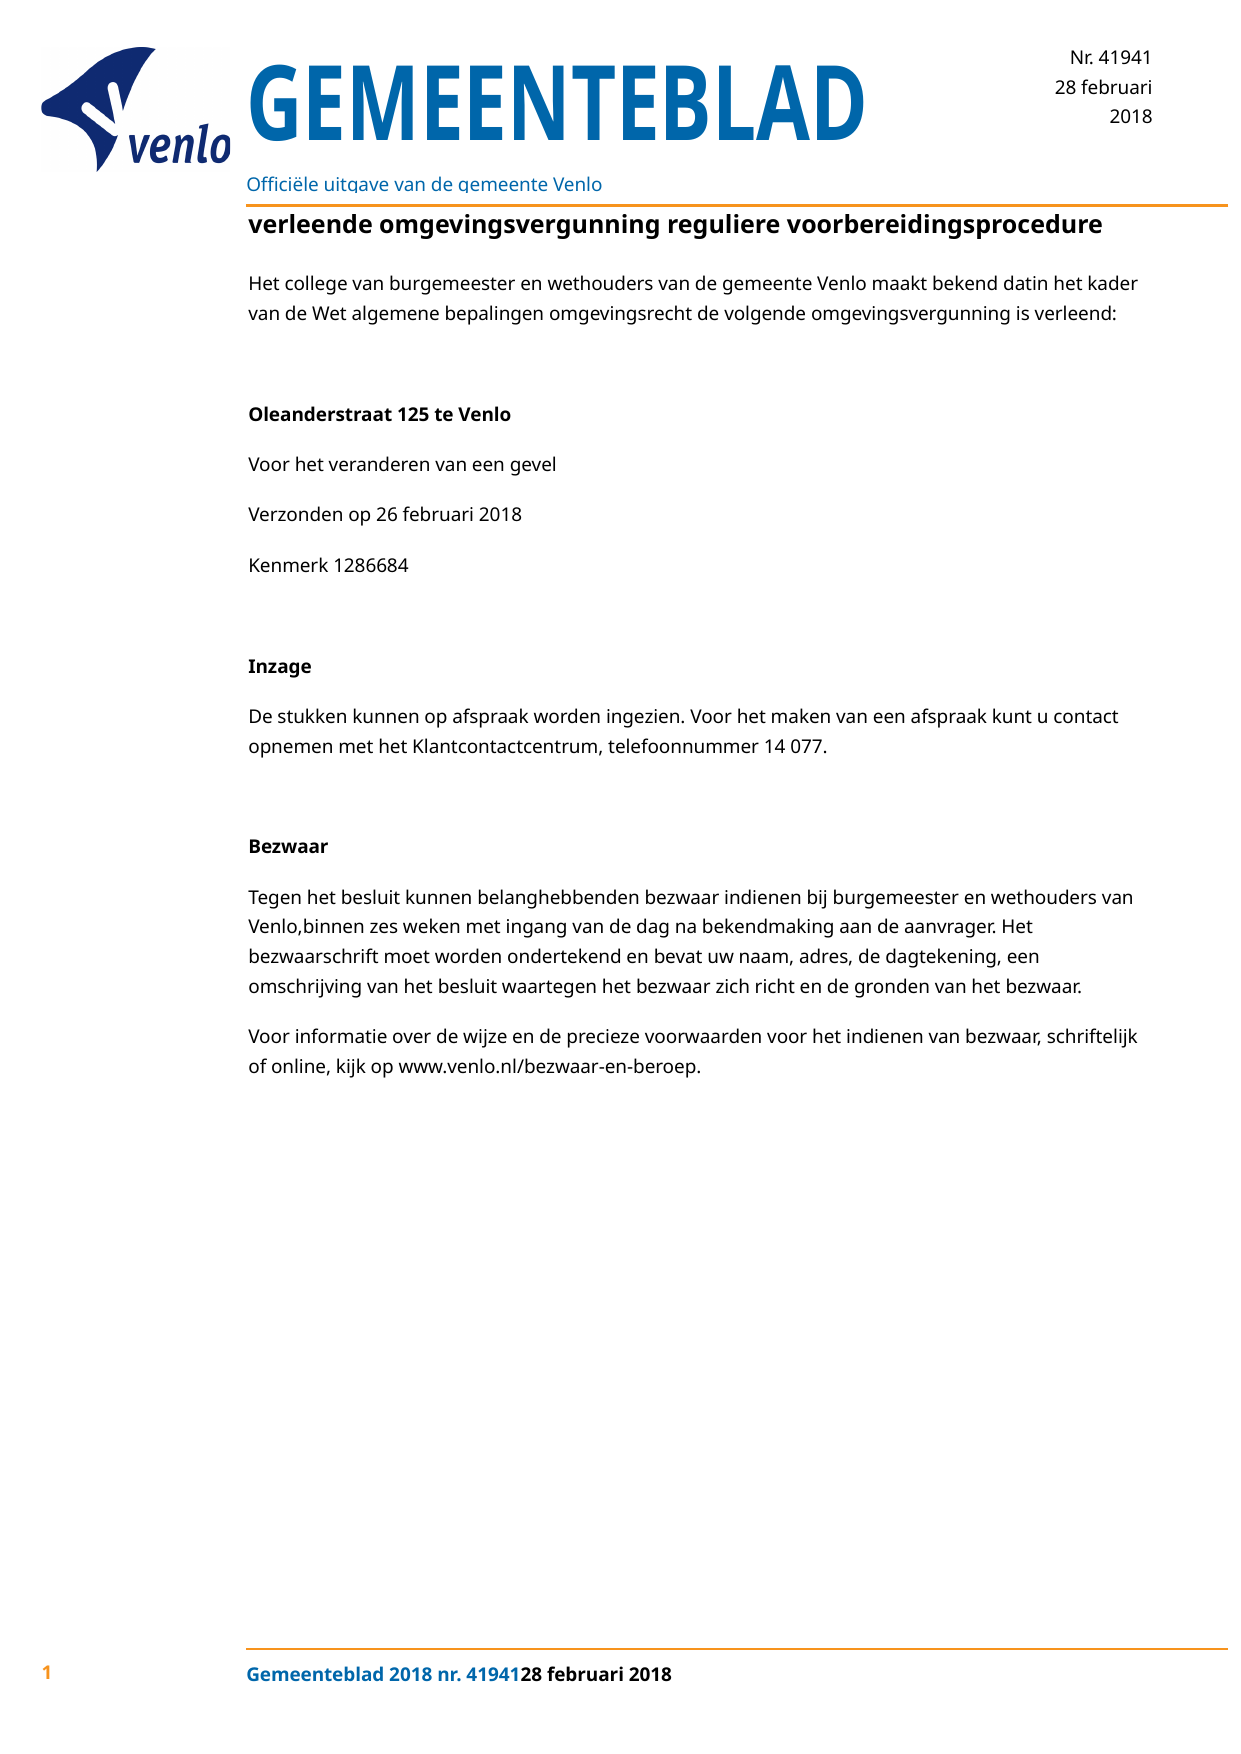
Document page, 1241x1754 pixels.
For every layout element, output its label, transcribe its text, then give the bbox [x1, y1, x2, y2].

text Inzage [248, 653, 1152, 678]
text Kenmerk 1286684 [248, 552, 1152, 578]
text De stukken kunnen op afspraak worden ingezien. Voor het maken van een afspraak kunt u contact opnemen met het Klantcontactcentrum, telefoonnummer 14 077. [248, 703, 1152, 758]
text Voor het veranderen van een gevel [248, 451, 1152, 477]
text Verzonden op 26 februari 2018 [248, 502, 1152, 527]
text Voor informatie over de wijze en de precieze voorwaarden voor het indienen van bezwaar, schriftelijk of online, kijk op www.venlo.nl/bezwaar-en-beroep. [248, 1023, 1152, 1078]
text Bezwaar [248, 834, 1152, 859]
picture [41, 47, 231, 172]
text Tegen het besluit kunnen belanghebbenden bezwaar indienen bij burgemeester en wethouders van Venlo,binnen zes weken met ingang van de dag na bekendmaking aan de aanvrager. Het bezwaarschrift moet worden ondertekend en bevat uw naam, adres, de dagtekening, een omschrijving van het besluit waartegen het bezwaar zich richt en de gronden van het bezwaar. [248, 884, 1152, 998]
text Oleanderstraat 125 te Venlo [248, 401, 1152, 426]
text Het college van burgemeester en wethouders van de gemeente Venlo maakt bekend datin het kader van de Wet algemene bepalingen omgevingsrecht de volgende omgevingsvergunning is verleend: [248, 270, 1152, 326]
text verleende omgevingsvergunning reguliere voorbereidingsprocedure [248, 207, 1152, 241]
